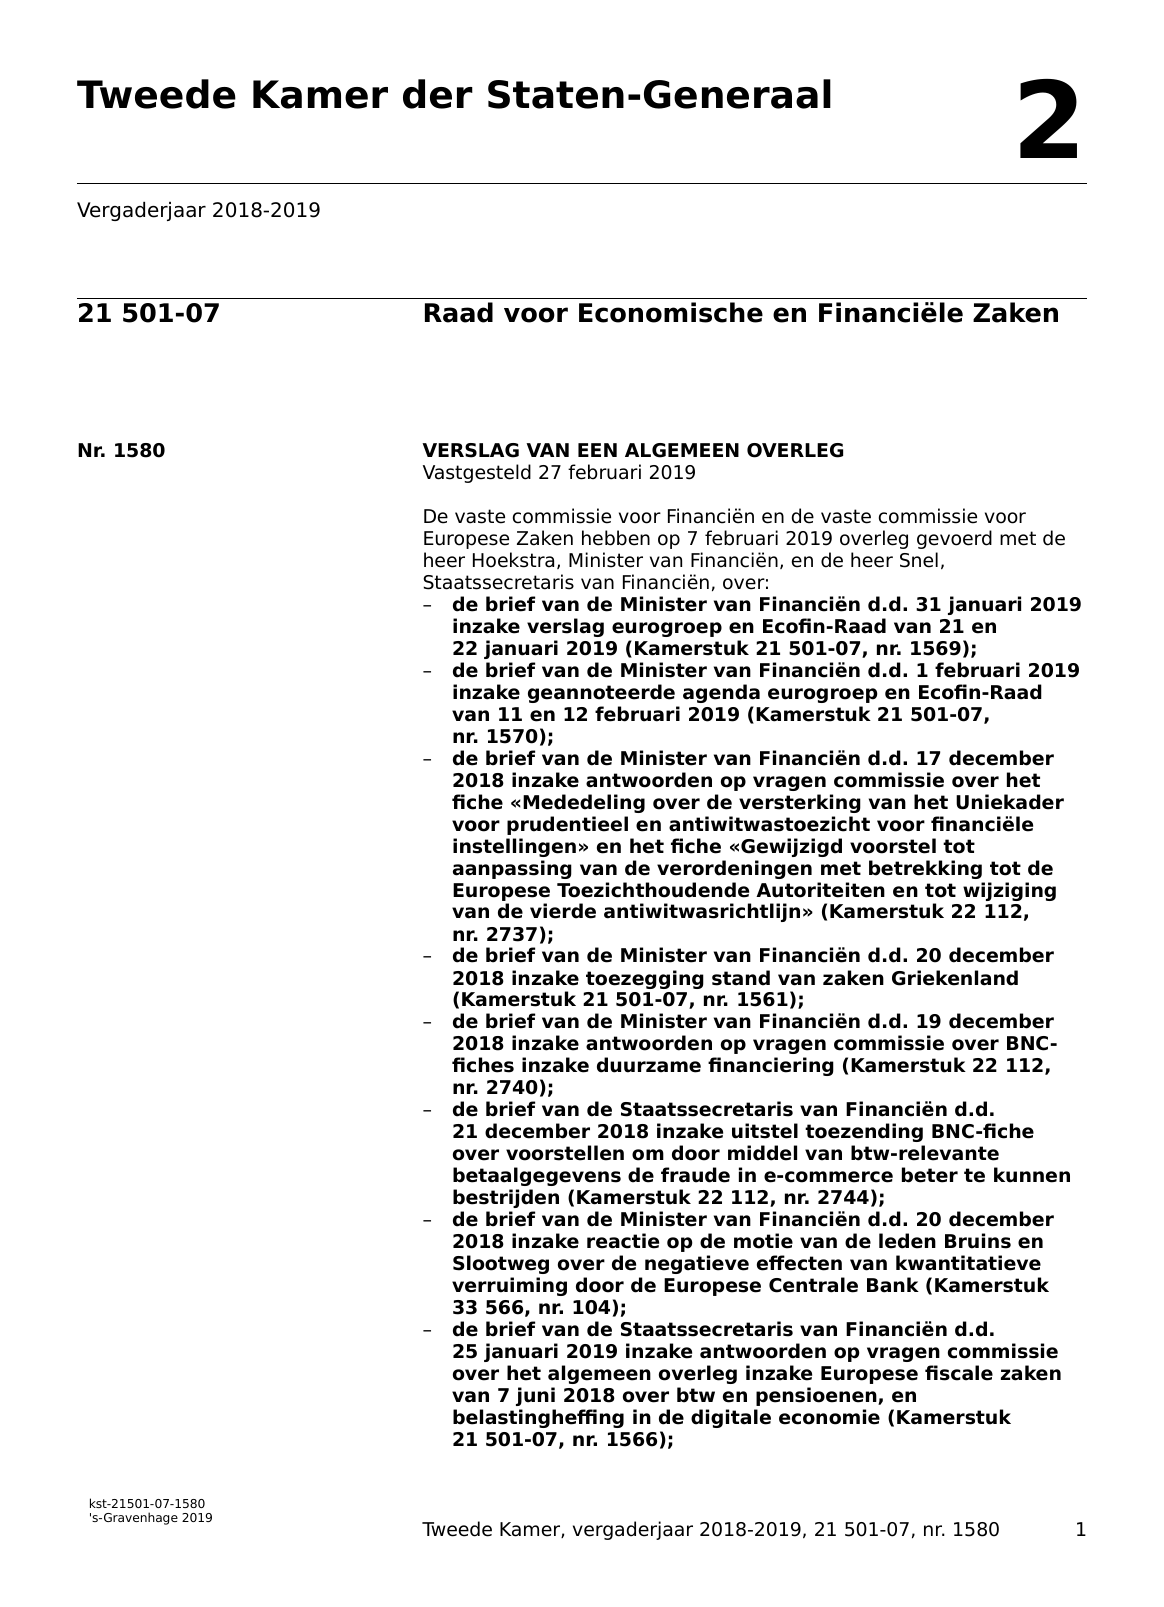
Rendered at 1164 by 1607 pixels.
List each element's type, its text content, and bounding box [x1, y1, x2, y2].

text 's-Gravenhage 2019 [88, 1511, 323, 1525]
table_header Tweede Kamer der Staten-Generaal [77, 59, 886, 183]
text – de brief van de Minister van Financiën d.d. 20 december 2018 inzake reactie op de motie van de leden Bruins en Slootweg over de negatieve effecten van kwantitatieve verruiming door de Europese Centrale Bank (Kamerstuk 33 566, nr. 104); [422, 1209, 1087, 1319]
text De vaste commissie voor Financiën en de vaste commissie voor Europese Zaken hebben op 7 februari 2019 overleg gevoerd met de heer Hoekstra, Minister van Financiën, en de heer Snel, Staatssecretaris van Financiën, over: [422, 506, 1087, 594]
text – de brief van de Staatssecretaris van Financiën d.d. 25 januari 2019 inzake antwoorden op vragen commissie over het algemeen overleg inzake Europese fiscale zaken van 7 juni 2018 over btw en pensioenen, en belastingheffing in de digitale economie (Kamerstuk 21 501-07, nr. 1566); [422, 1319, 1087, 1451]
text – de brief van de Minister van Financiën d.d. 20 december 2018 inzake toezegging stand van zaken Griekenland (Kamerstuk 21 501-07, nr. 1561); [422, 945, 1087, 1011]
table_cell Vergaderjaar 2018-2019 [77, 184, 1087, 298]
text – de brief van de Staatssecretaris van Financiën d.d. 21 december 2018 inzake uitstel toezending BNC-fiche over voorstellen om door middel van btw-relevante betaalgegevens de fraude in e-commerce beter te kunnen bestrijden (Kamerstuk 22 112, nr. 2744); [422, 1099, 1087, 1209]
text – de brief van de Minister van Financiën d.d. 19 december 2018 inzake antwoorden op vragen commissie over BNC-fiches inzake duurzame financiering (Kamerstuk 22 112, nr. 2740); [422, 1011, 1087, 1099]
subtitle 21 501-07 Raad voor Economische en Financiële Zaken [77, 299, 1087, 329]
text – de brief van de Minister van Financiën d.d. 17 december 2018 inzake antwoorden op vragen commissie over het fiche «Mededeling over de versterking van het Uniekader voor prudentieel en antiwitwastoezicht voor financiële instellingen» en het fiche «Gewijzigd voorstel tot aanpassing van de verordeningen met betrekking tot de Europese Toezichthoudende Autoriteiten en tot wijziging van de vierde antiwitwasrichtlijn» (Kamerstuk 22 112, nr. 2737); [422, 748, 1087, 945]
text kst-21501-07-1580 [88, 1497, 323, 1511]
text – de brief van de Minister van Financiën d.d. 1 februari 2019 inzake geannoteerde agenda eurogroep en Ecofin-Raad van 11 en 12 februari 2019 (Kamerstuk 21 501-07, nr. 1570); [422, 660, 1087, 748]
table_header 2 [886, 59, 1087, 183]
text Vastgesteld 27 februari 2019 [422, 462, 1087, 484]
subtitle Nr. 1580 VERSLAG VAN EEN ALGEMEEN OVERLEG [77, 440, 1087, 462]
text – de brief van de Minister van Financiën d.d. 31 januari 2019 inzake verslag eurogroep en Ecofin-Raad van 21 en 22 januari 2019 (Kamerstuk 21 501-07, nr. 1569); [422, 594, 1087, 660]
